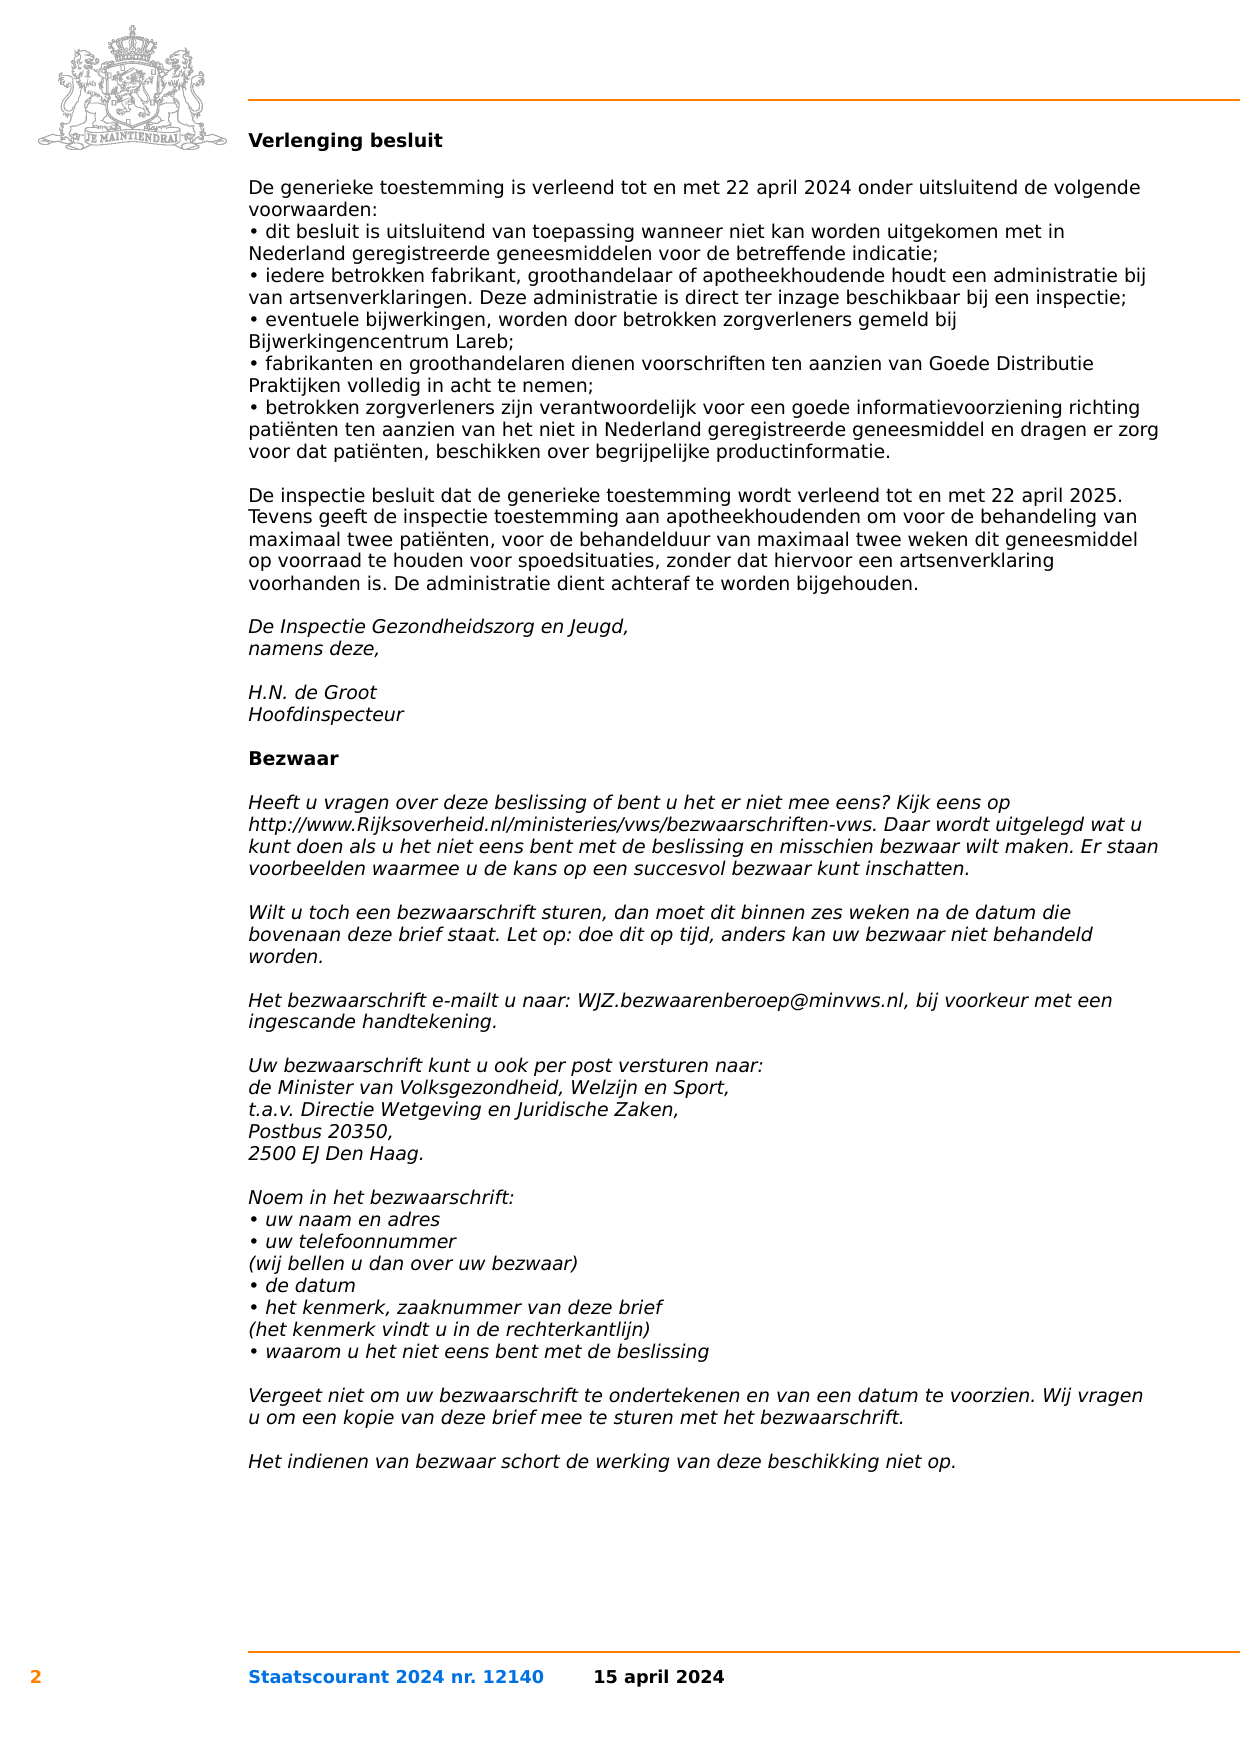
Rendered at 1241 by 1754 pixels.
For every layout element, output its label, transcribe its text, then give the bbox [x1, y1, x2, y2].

text de Minister van Volksgezondheid, Welzijn en Sport, [248, 1077, 1163, 1099]
text Bezwaar [248, 748, 1163, 770]
text (wij bellen u dan over uw bezwaar) [248, 1253, 1163, 1275]
text Heeft u vragen over deze beslissing of bent u het er niet mee eens? Kijk eens op http://www.Rijksoverheid.nl/ministeries/vws/bezwaarschriften-vws. Daar wordt uitgelegd wat u kunt doen als u het niet eens bent met de beslissing en misschien bezwaar wilt maken. Er staan voorbeelden waarmee u de kans op een succesvol bezwaar kunt inschatten. [248, 792, 1163, 880]
picture [38, 25, 227, 150]
text De Inspectie Gezondheidszorg en Jeugd, namens deze, H.N. de Groot Hoofdinspecteur [248, 616, 1163, 726]
text Postbus 20350, [248, 1121, 1163, 1143]
text Het bezwaarschrift e-mailt u naar: WJZ.bezwaarenberoep@minvws.nl, bij voorkeur met een ingescande handtekening. [248, 989, 1163, 1033]
text • fabrikanten en groothandelaren dienen voorschriften ten aanzien van Goede Distributie Praktijken volledig in acht te nemen; [248, 353, 1163, 397]
text • dit besluit is uitsluitend van toepassing wanneer niet kan worden uitgekomen met in Nederland geregistreerde geneesmiddelen voor de betreffende indicatie; [248, 221, 1163, 265]
text Het indienen van bezwaar schort de werking van deze beschikking niet op. [248, 1451, 1163, 1473]
text Wilt u toch een bezwaarschrift sturen, dan moet dit binnen zes weken na de datum die bovenaan deze brief staat. Let op: doe dit op tijd, anders kan uw bezwaar niet behandeld worden. [248, 902, 1163, 968]
text Vergeet niet om uw bezwaarschrift te ondertekenen en van een datum te voorzien. Wij vragen u om een kopie van deze brief mee te sturen met het bezwaarschrift. [248, 1385, 1163, 1429]
text • eventuele bijwerkingen, worden door betrokken zorgverleners gemeld bij Bijwerkingencentrum Lareb; [248, 309, 1163, 353]
text 2500 EJ Den Haag. [248, 1143, 1163, 1165]
text • het kenmerk, zaaknummer van deze brief [248, 1297, 1163, 1319]
text • betrokken zorgverleners zijn verantwoordelijk voor een goede informatievoorziening richting patiënten ten aanzien van het niet in Nederland geregistreerde geneesmiddel en dragen er zorg voor dat patiënten, beschikken over begrijpelijke productinformatie. [248, 397, 1163, 463]
text Uw bezwaarschrift kunt u ook per post versturen naar: [248, 1055, 1163, 1077]
text • de datum [248, 1275, 1163, 1297]
text De generieke toestemming is verleend tot en met 22 april 2024 onder uitsluitend de volgende voorwaarden: [248, 177, 1163, 221]
text • iedere betrokken fabrikant, groothandelaar of apotheekhoudende houdt een administratie bij van artsenverklaringen. Deze administratie is direct ter inzage beschikbaar bij een inspectie; [248, 265, 1163, 309]
text Noem in het bezwaarschrift: [248, 1187, 1163, 1209]
subtitle Verlenging besluit [248, 130, 1163, 152]
text t.a.v. Directie Wetgeving en Juridische Zaken, [248, 1099, 1163, 1121]
text (het kenmerk vindt u in de rechterkantlijn) [248, 1319, 1163, 1341]
text • waarom u het niet eens bent met de beslissing [248, 1341, 1163, 1363]
text De inspectie besluit dat de generieke toestemming wordt verleend tot en met 22 april 2025. Tevens geeft de inspectie toestemming aan apotheekhoudenden om voor de behandeling van maximaal twee patiënten, voor de behandelduur van maximaal twee weken dit geneesmiddel op voorraad te houden voor spoedsituaties, zonder dat hiervoor een artsenverklaring voorhanden is. De administratie dient achteraf te worden bijgehouden. [248, 484, 1163, 594]
text • uw naam en adres [248, 1209, 1163, 1231]
text • uw telefoonnummer [248, 1231, 1163, 1253]
